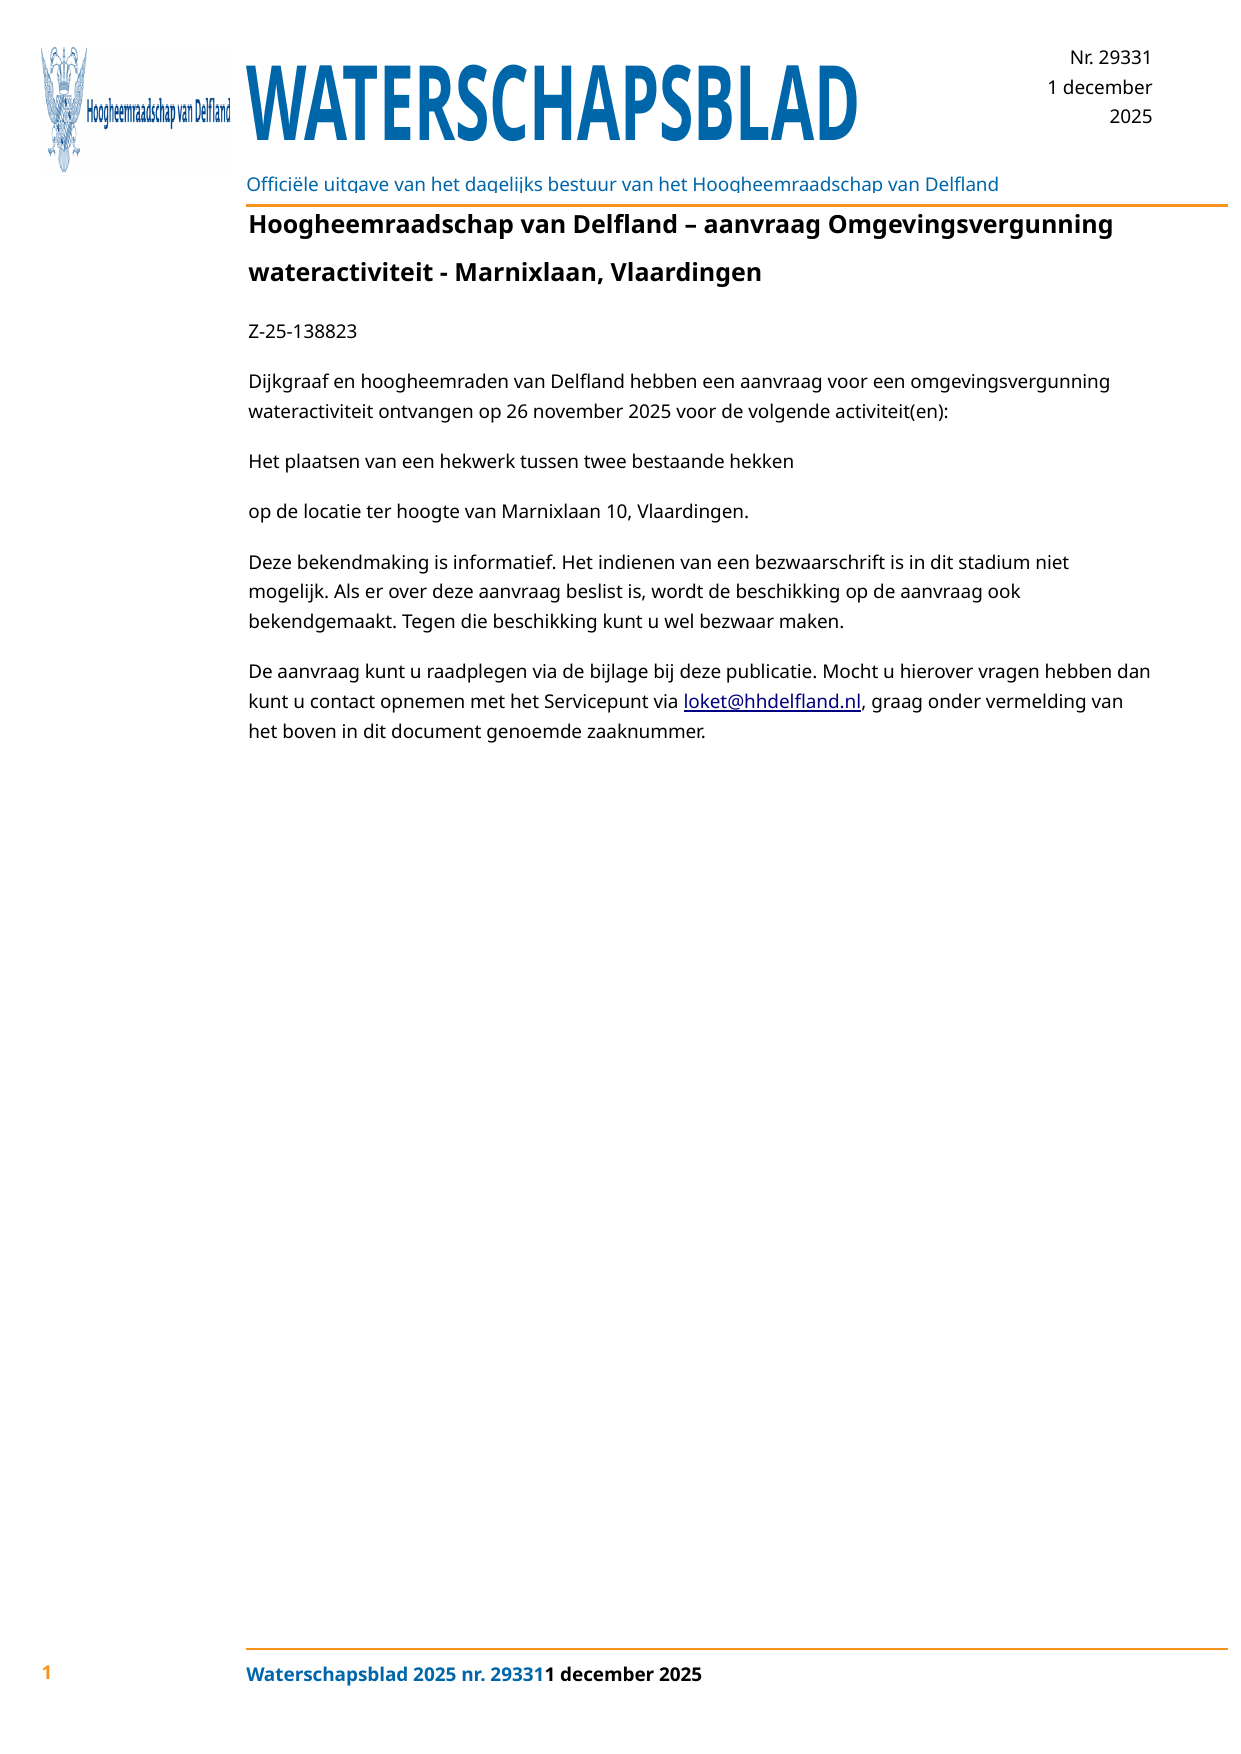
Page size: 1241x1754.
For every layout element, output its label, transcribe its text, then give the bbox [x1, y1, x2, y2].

text Z-25-138823 [248, 318, 1152, 344]
text Dijkgraaf en hoogheemraden van Delfland hebben een aanvraag voor een omgevingsvergunning wateractiviteit ontvangen op 26 november 2025 voor de volgende activiteit(en): [248, 368, 1152, 424]
text Deze bekendmaking is informatief. Het indienen van een bezwaarschrift is in dit stadium niet mogelijk. Als er over deze aanvraag beslist is, wordt de beschikking op de aanvraag ook bekendgemaakt. Tegen die beschikking kunt u wel bezwaar maken. [248, 549, 1152, 634]
text De aanvraag kunt u raadplegen via de bijlage bij deze publicatie. Mocht u hierover vragen hebben dan kunt u contact opnemen met het Servicepunt via loket@hhdelfland.nl, graag onder vermelding van het boven in dit document genoemde zaaknummer. [248, 659, 1152, 744]
text op de locatie ter hoogte van Marnixlaan 10, Vlaardingen. [248, 499, 1152, 524]
text Het plaatsen van een hekwerk tussen twee bestaande hekken [248, 448, 1152, 474]
picture [41, 47, 231, 172]
text Hoogheemraadschap van Delfland – aanvraag Omgevingsvergunning wateractiviteit - Marnixlaan, Vlaardingen [248, 207, 1152, 288]
